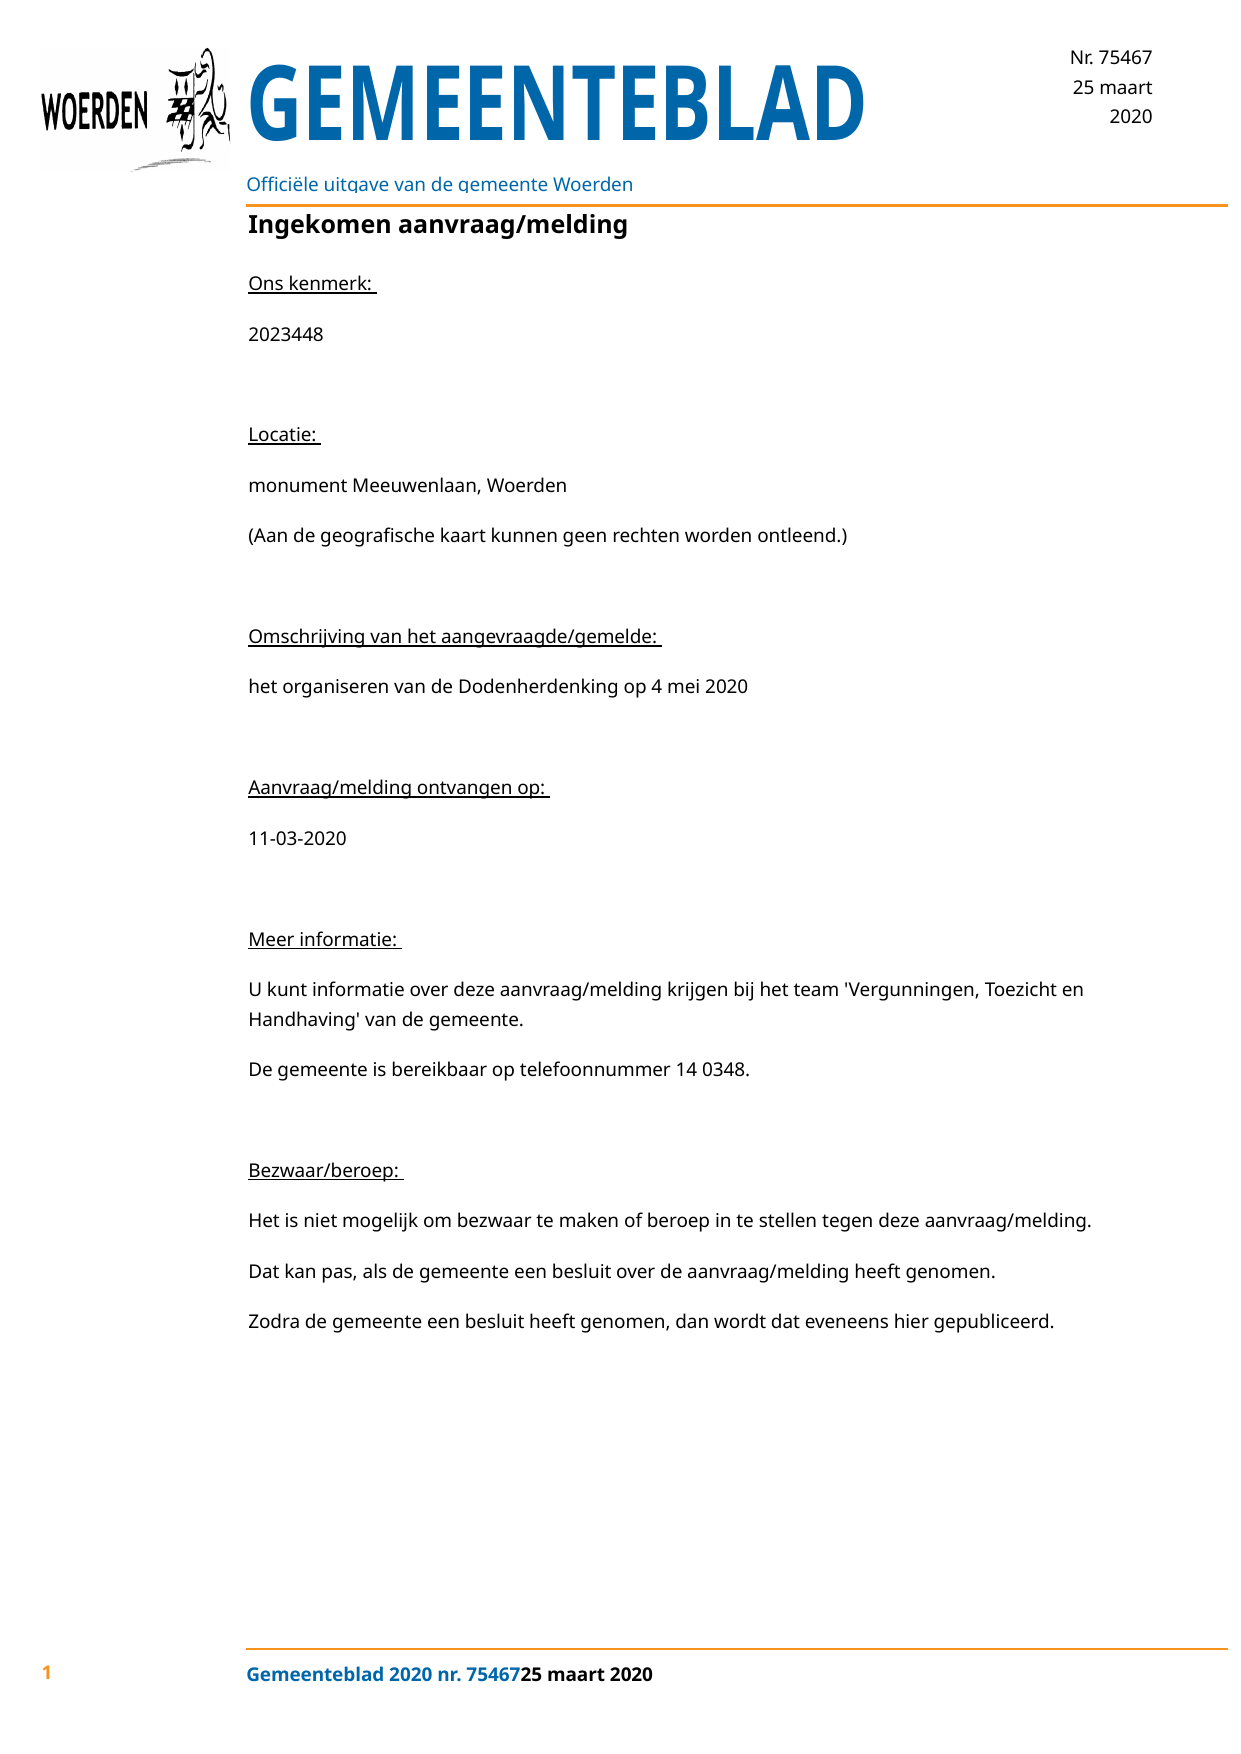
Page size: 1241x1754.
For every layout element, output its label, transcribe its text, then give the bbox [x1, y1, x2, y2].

text (Aan de geografische kaart kunnen geen rechten worden ontleend.) [248, 522, 1152, 548]
text Omschrijving van het aangevraagde/gemelde: [248, 623, 1152, 649]
text Ons kenmerk: [248, 270, 1152, 296]
text het organiseren van de Dodenherdenking op 4 mei 2020 [248, 674, 1152, 699]
text Meer informatie: [248, 926, 1152, 951]
text Aanvraag/melding ontvangen op: [248, 774, 1152, 800]
text De gemeente is bereikbaar op telefoonnummer 14 0348. [248, 1056, 1152, 1082]
text Locatie: [248, 422, 1152, 447]
picture [41, 47, 231, 172]
text Zodra de gemeente een besluit heeft genomen, dan wordt dat eveneens hier gepubliceerd. [248, 1308, 1152, 1334]
text Het is niet mogelijk om bezwaar te maken of beroep in te stellen tegen deze aanvraag/melding. [248, 1207, 1152, 1233]
text U kunt informatie over deze aanvraag/melding krijgen bij het team 'Vergunningen, Toezicht en Handhaving' van de gemeente. [248, 976, 1152, 1031]
text 11-03-2020 [248, 825, 1152, 851]
text Dat kan pas, als de gemeente een besluit over de aanvraag/melding heeft genomen. [248, 1258, 1152, 1283]
text 2023448 [248, 321, 1152, 346]
text Ingekomen aanvraag/melding [248, 207, 1152, 241]
text Bezwaar/beroep: [248, 1157, 1152, 1183]
text monument Meeuwenlaan, Woerden [248, 472, 1152, 498]
